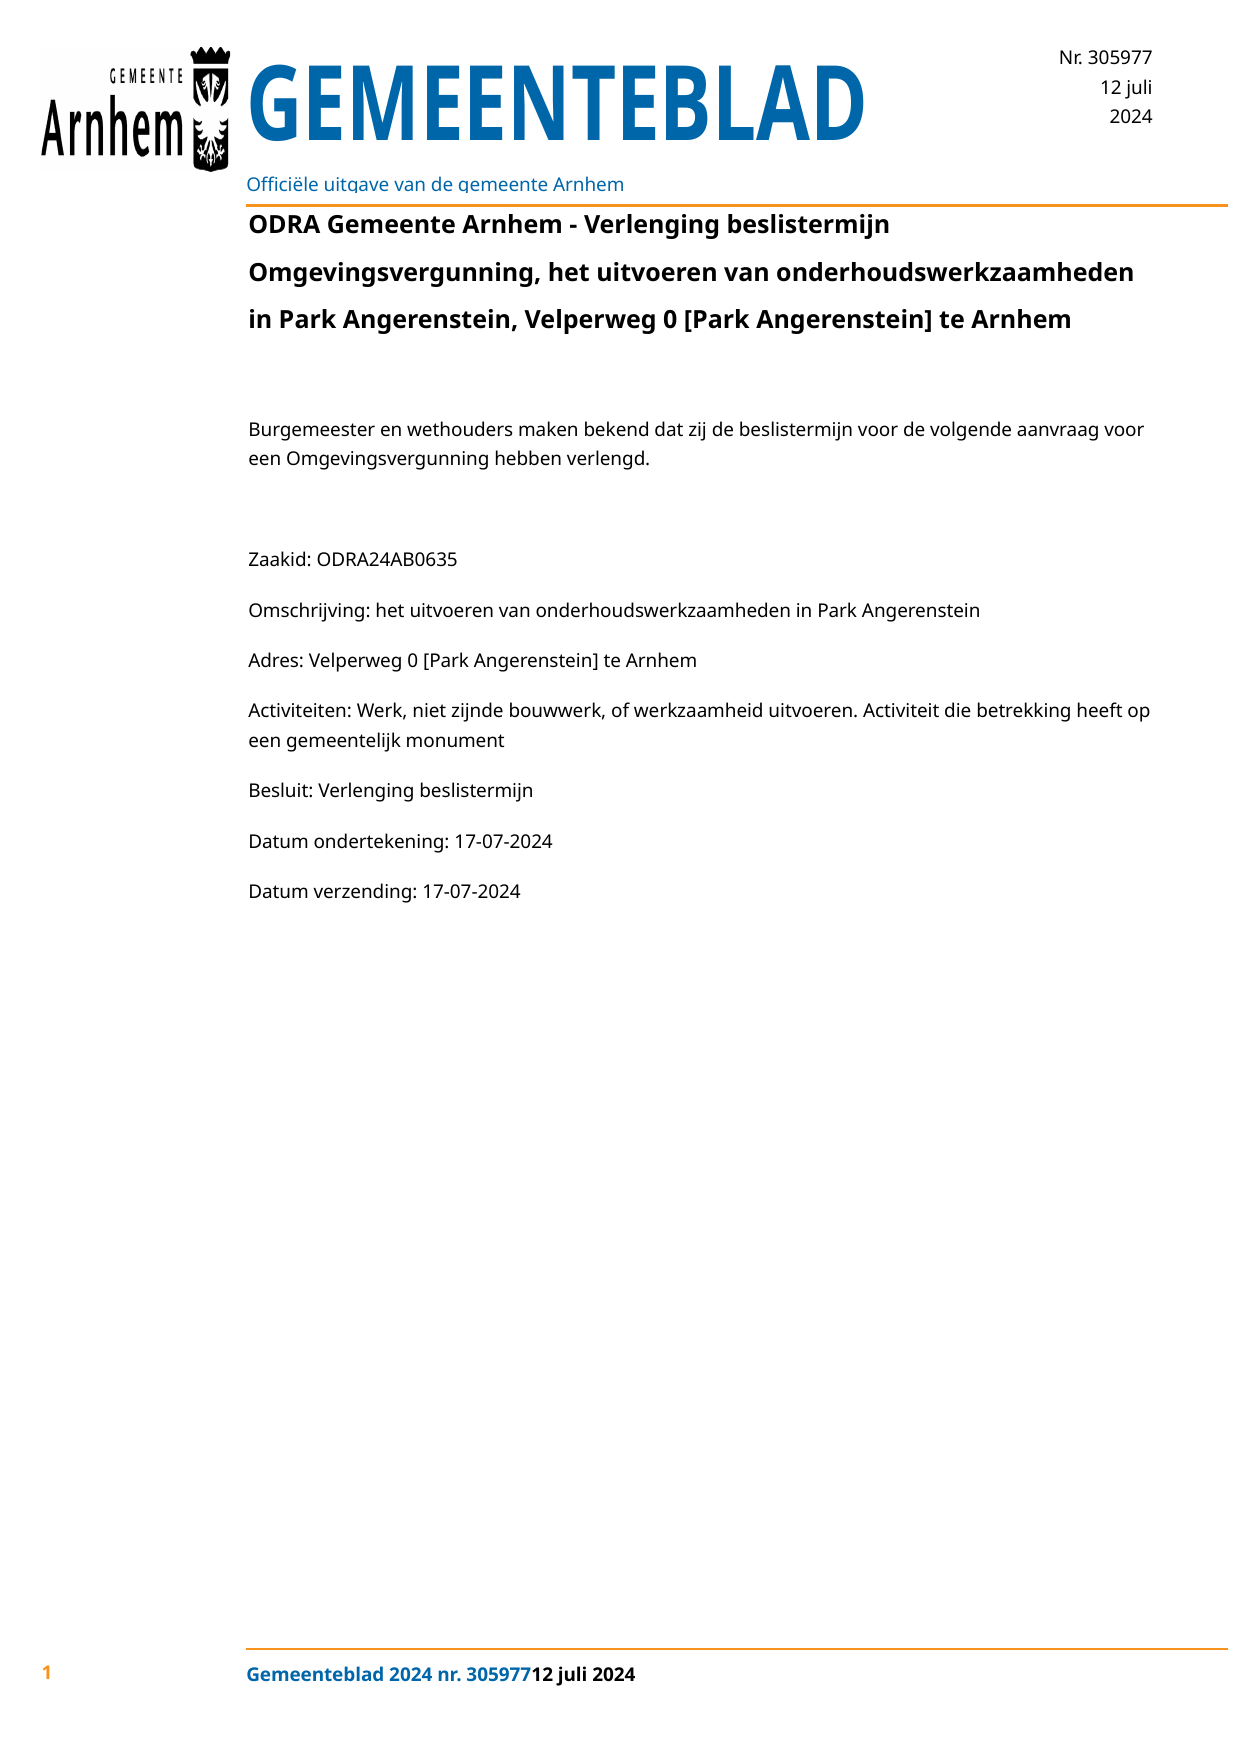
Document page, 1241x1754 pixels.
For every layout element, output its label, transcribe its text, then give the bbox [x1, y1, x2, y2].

text Adres: Velperweg 0 [Park Angerenstein] te Arnhem [248, 647, 1152, 673]
text Datum ondertekening: 17-07-2024 [248, 828, 1152, 854]
text Burgemeester en wethouders maken bekend dat zij de beslistermijn voor de volgende aanvraag voor een Omgevingsvergunning hebben verlengd. [248, 416, 1152, 471]
text Datum verzending: 17-07-2024 [248, 878, 1152, 904]
text Omschrijving: het uitvoeren van onderhoudswerkzaamheden in Park Angerenstein [248, 597, 1152, 622]
picture [41, 47, 231, 172]
text Activiteiten: Werk, niet zijnde bouwwerk, of werkzaamheid uitvoeren. Activiteit die betrekking heeft op een gemeentelijk monument [248, 698, 1152, 753]
text Zaakid: ODRA24AB0635 [248, 546, 1152, 572]
text ODRA Gemeente Arnhem - Verlenging beslistermijn Omgevingsvergunning, het uitvoeren van onderhoudswerkzaamheden in Park Angerenstein, Velperweg 0 [Park Angerenstein] te Arnhem [248, 207, 1152, 336]
text Besluit: Verlenging beslistermijn [248, 778, 1152, 803]
